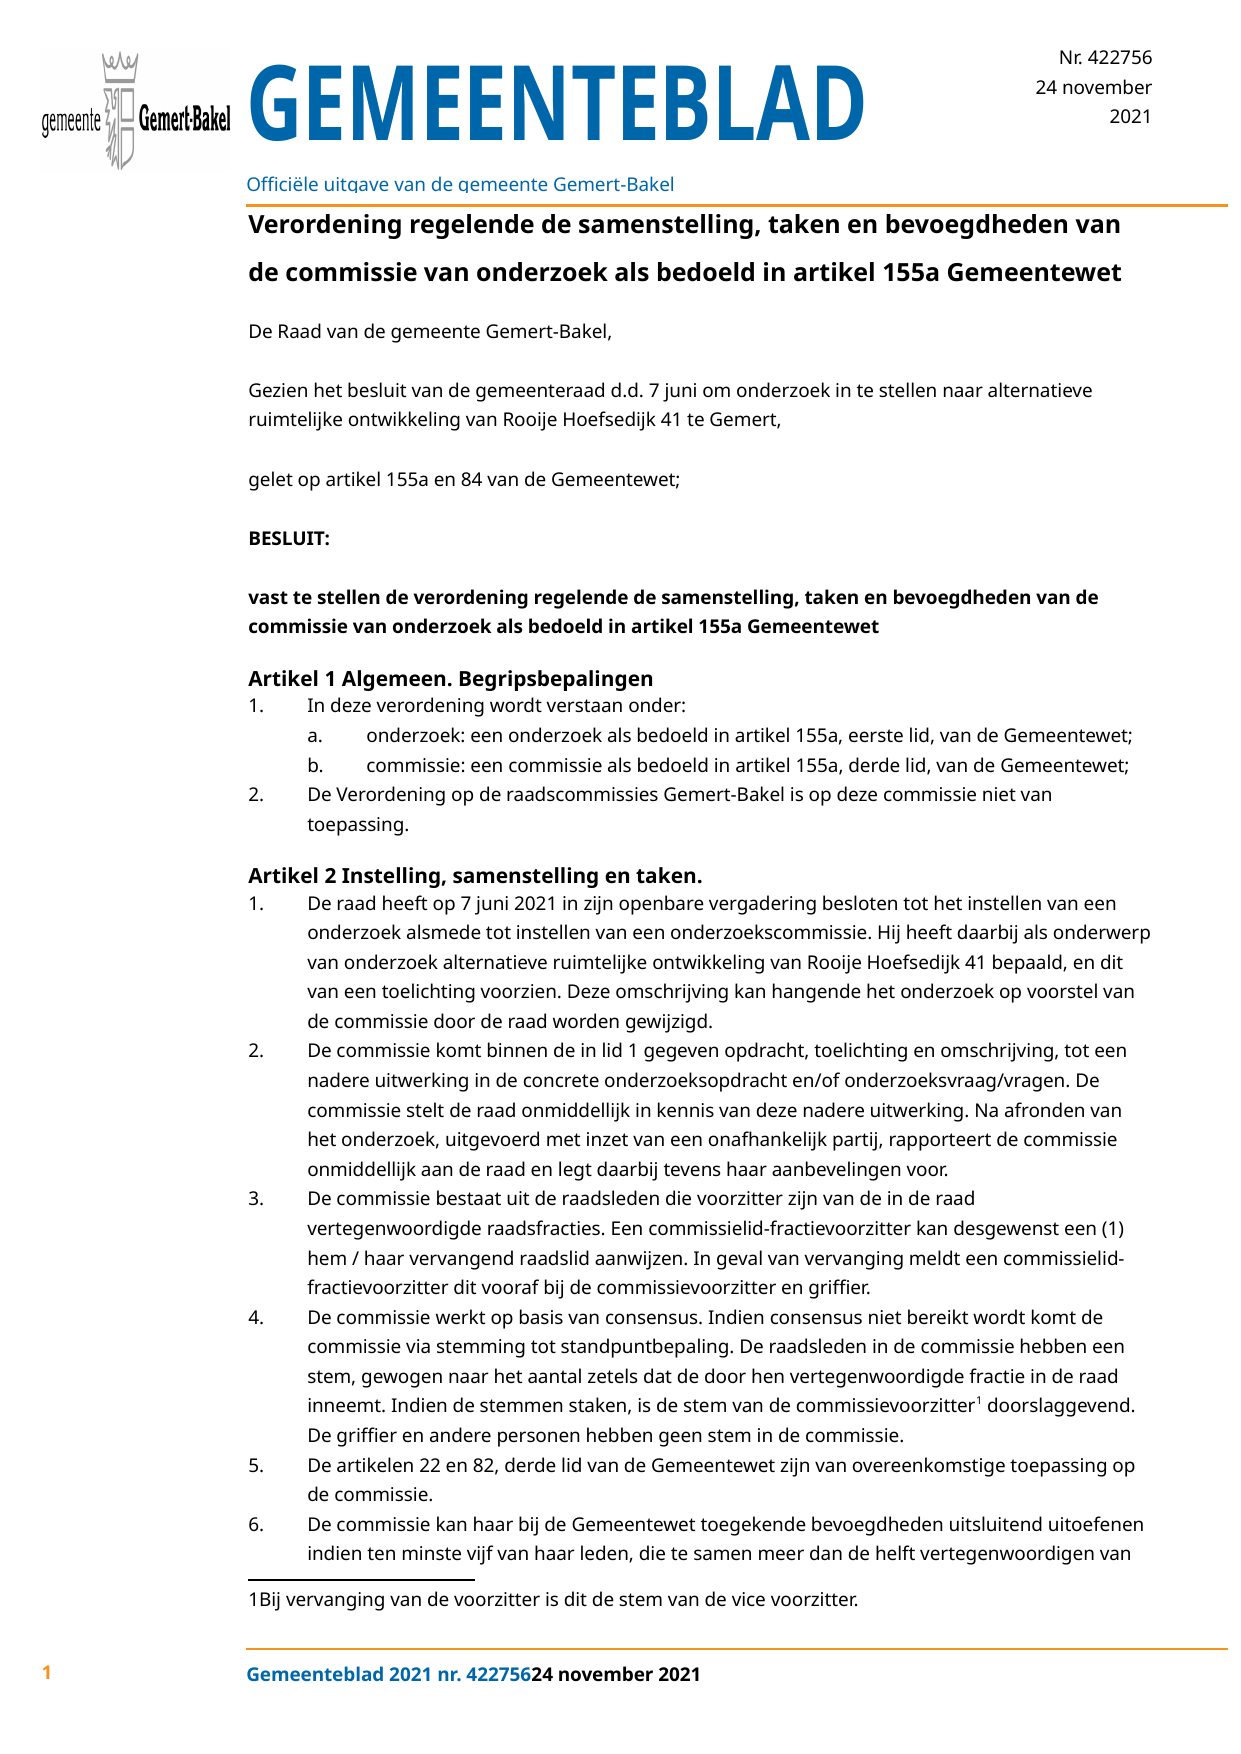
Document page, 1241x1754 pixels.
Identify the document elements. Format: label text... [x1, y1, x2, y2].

list In deze verordening wordt verstaan onder: [248, 693, 1152, 718]
list onderzoek: een onderzoek als bedoeld in artikel 155a, eerste lid, van de Gemeentewet; [307, 722, 1152, 748]
list De Verordening op de raadscommissies Gemert-Bakel is op deze commissie niet van toepassing. [248, 781, 1152, 837]
text vast te stellen de verordening regelende de samenstelling, taken en bevoegdheden van de commissie van onderzoek als bedoeld in artikel 155a Gemeentewet [248, 584, 1152, 639]
list De commissie komt binnen de in lid 1 gegeven opdracht, toelichting en omschrijving, tot een nadere uitwerking in de concrete onderzoeksopdracht en/of onderzoeksvraag/vragen. De commissie stelt de raad onmiddellijk in kennis van deze nadere uitwerking. Na afronden van het onderzoek, uitgevoerd met inzet van een onafhankelijk partij, rapporteert de commissie onmiddellijk aan de raad en legt daarbij tevens haar aanbevelingen voor. [248, 1038, 1152, 1182]
list De commissie bestaat uit de raadsleden die voorzitter zijn van de in de raad vertegenwoordigde raadsfracties. Een commissielid-fractievoorzitter kan desgewenst een (1) hem / haar vervangend raadslid aanwijzen. In geval van vervanging meldt een commissielid- fractievoorzitter dit vooraf bij de commissievoorzitter en griffier. [248, 1186, 1152, 1300]
list commissie: een commissie als bedoeld in artikel 155a, derde lid, van de Gemeentewet; [307, 752, 1152, 777]
text gelet op artikel 155a en 84 van de Gemeentewet; [248, 466, 1152, 492]
list De commissie kan haar bij de Gemeentewet toegekende bevoegdheden uitsluitend uitoefenen indien ten minste vijf van haar leden, die te samen meer dan de helft vertegenwoordigen van [248, 1511, 1152, 1566]
text Verordening regelende de samenstelling, taken en bevoegdheden van de commissie van onderzoek als bedoeld in artikel 155a Gemeentewet [248, 207, 1152, 288]
list De commissie werkt op basis van consensus. Indien consensus niet bereikt wordt komt de commissie via stemming tot standpuntbepaling. De raadsleden in de commissie hebben een stem, gewogen naar het aantal zetels dat de door hen vertegenwoordigde fractie in de raad inneemt. Indien de stemmen staken, is de stem van de commissievoorzitter doorslaggevend. De griffier en andere personen hebben geen stem in de commissie. [248, 1304, 1152, 1448]
list De raad heeft op 7 juni 2021 in zijn openbare vergadering besloten tot het instellen van een onderzoek alsmede tot instellen van een onderzoekscommissie. Hij heeft daarbij als onderwerp van onderzoek alternatieve ruimtelijke ontwikkeling van Rooije Hoefsedijk 41 bepaald, en dit van een toelichting voorzien. Deze omschrijving kan hangende het onderzoek op voorstel van de commissie door de raad worden gewijzigd. [248, 890, 1152, 1034]
picture [41, 47, 231, 172]
list Bij vervanging van de voorzitter is dit de stem van de vice voorzitter. [248, 1586, 1152, 1612]
list De artikelen 22 en 82, derde lid van de Gemeentewet zijn van overeenkomstige toepassing op de commissie. [248, 1452, 1152, 1507]
text Artikel 2 Instelling, samenstelling en taken. [248, 861, 1152, 890]
text Artikel 1 Algemeen. Begripsbepalingen [248, 664, 1152, 693]
text De Raad van de gemeente Gemert-Bakel, [248, 318, 1152, 344]
text BESLUIT: [248, 525, 1152, 551]
text Gezien het besluit van de gemeenteraad d.d. 7 juni om onderzoek in te stellen naar alternatieve ruimtelijke ontwikkeling van Rooije Hoefsedijk 41 te Gemert, [248, 377, 1152, 432]
